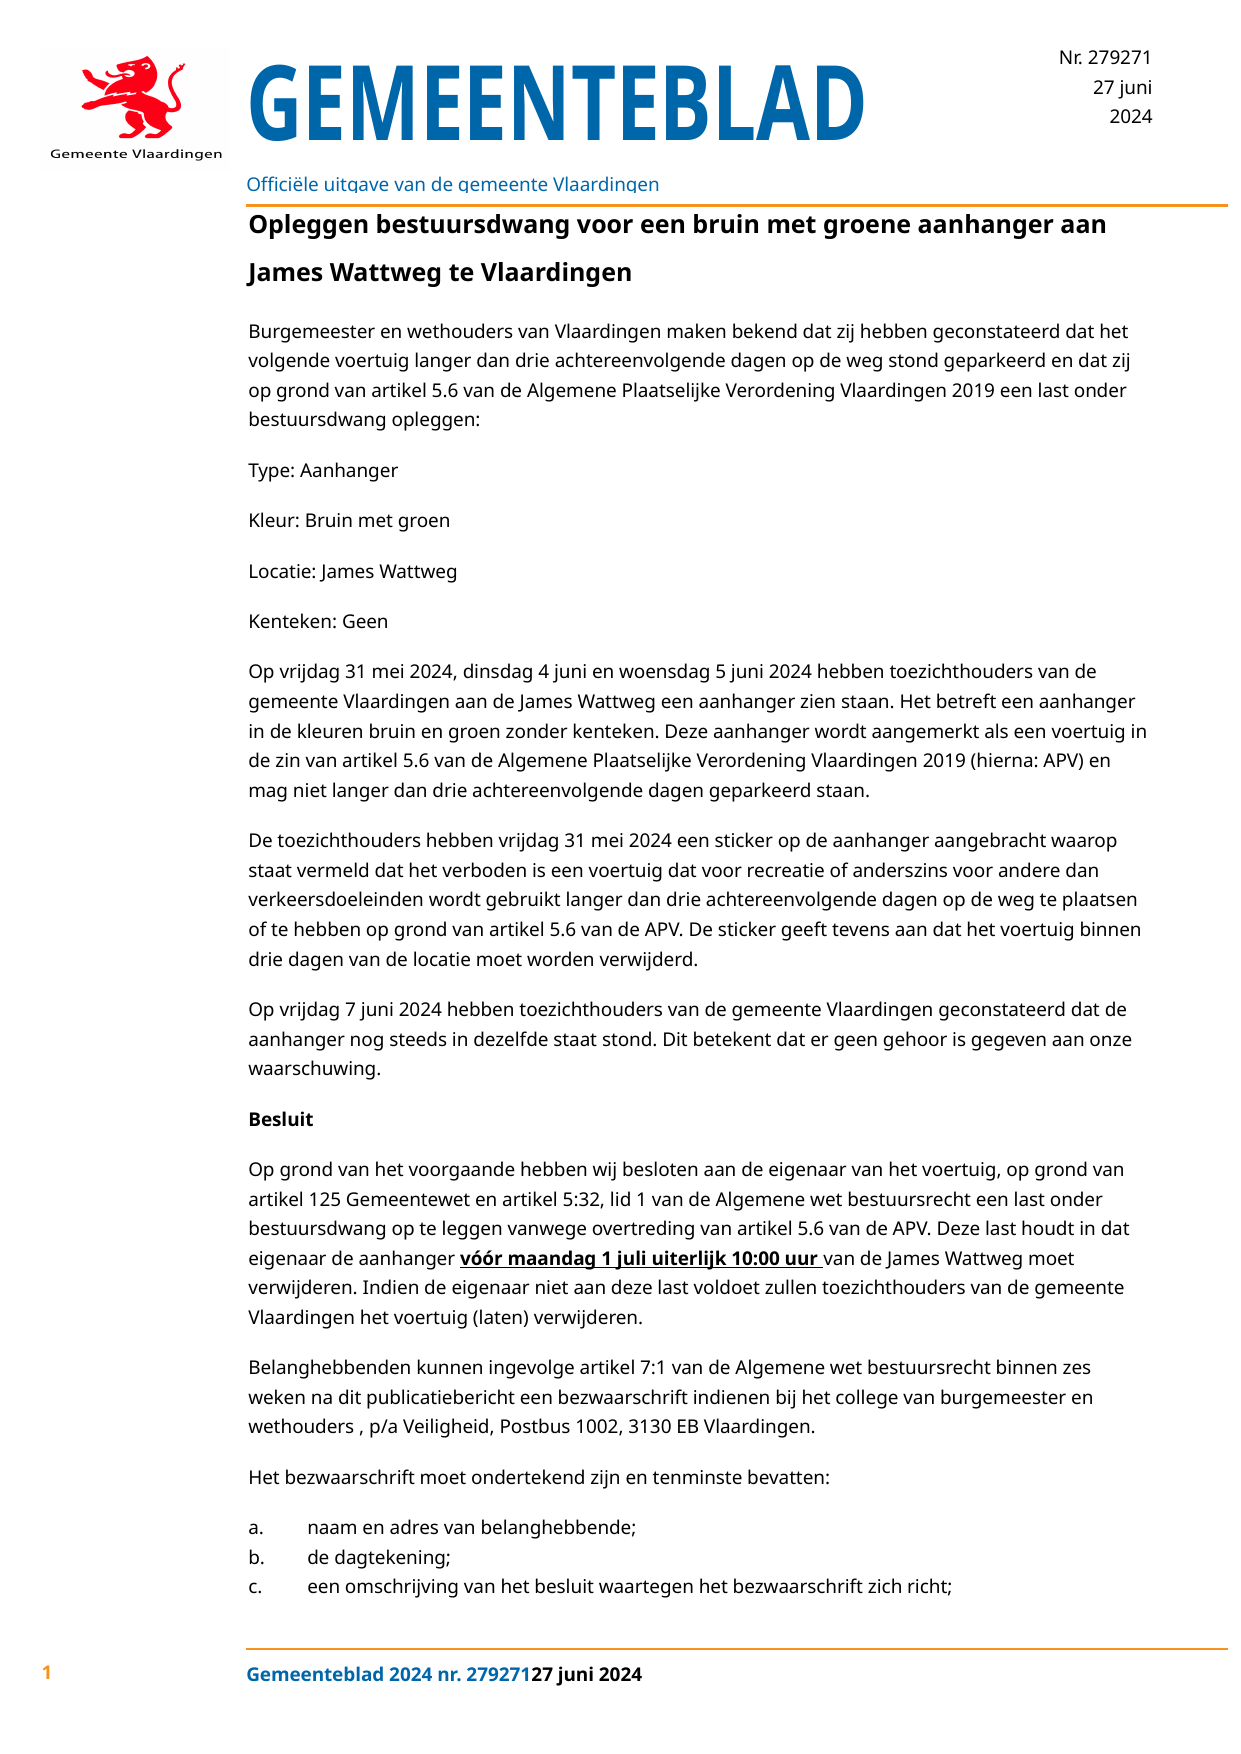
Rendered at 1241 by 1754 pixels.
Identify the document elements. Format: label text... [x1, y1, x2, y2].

text Type: Aanhanger [248, 457, 1152, 483]
text Op vrijdag 7 juni 2024 hebben toezichthouders van de gemeente Vlaardingen geconstateerd dat de aanhanger nog steeds in dezelfde staat stond. Dit betekent dat er geen gehoor is gegeven aan onze waarschuwing. [248, 996, 1152, 1081]
text Besluit [248, 1106, 1152, 1132]
text Op grond van het voorgaande hebben wij besloten aan de eigenaar van het voertuig, op grond van artikel 125 Gemeentewet en artikel 5:32, lid 1 van de Algemene wet bestuursrecht een last onder bestuursdwang op te leggen vanwege overtreding van artikel 5.6 van de APV. Deze last houdt in dat eigenaar de aanhanger vóór maandag 1 juli uiterlijk 10:00 uur van de James Wattweg moet verwijderen. Indien de eigenaar niet aan deze last voldoet zullen toezichthouders van de gemeente Vlaardingen het voertuig (laten) verwijderen. [248, 1156, 1152, 1330]
text Kenteken: Geen [248, 608, 1152, 634]
text Op vrijdag 31 mei 2024, dinsdag 4 juni en woensdag 5 juni 2024 hebben toezichthouders van de gemeente Vlaardingen aan de James Wattweg een aanhanger zien staan. Het betreft een aanhanger in de kleuren bruin en groen zonder kenteken. Deze aanhanger wordt aangemerkt als een voertuig in de zin van artikel 5.6 van de Algemene Plaatselijke Verordening Vlaardingen 2019 (hierna: APV) en mag niet langer dan drie achtereenvolgende dagen geparkeerd staan. [248, 659, 1152, 803]
picture [41, 47, 231, 172]
text Belanghebbenden kunnen ingevolge artikel 7:1 van de Algemene wet bestuursrecht binnen zes weken na dit publicatiebericht een bezwaarschrift indienen bij het college van burgemeester en wethouders , p/a Veiligheid, Postbus 1002, 3130 EB Vlaardingen. [248, 1354, 1152, 1439]
text Het bezwaarschrift moet ondertekend zijn en tenminste bevatten: [248, 1464, 1152, 1490]
text Locatie: James Wattweg [248, 558, 1152, 584]
text Burgemeester en wethouders van Vlaardingen maken bekend dat zij hebben geconstateerd dat het volgende voertuig langer dan drie achtereenvolgende dagen op de weg stond geparkeerd en dat zij op grond van artikel 5.6 van de Algemene Plaatselijke Verordening Vlaardingen 2019 een last onder bestuursdwang opleggen: [248, 318, 1152, 432]
text Opleggen bestuursdwang voor een bruin met groene aanhanger aan James Wattweg te Vlaardingen [248, 207, 1152, 288]
text De toezichthouders hebben vrijdag 31 mei 2024 een sticker op de aanhanger aangebracht waarop staat vermeld dat het verboden is een voertuig dat voor recreatie of anderszins voor andere dan verkeersdoeleinden wordt gebruikt langer dan drie achtereenvolgende dagen op de weg te plaatsen of te hebben op grond van artikel 5.6 van de APV. De sticker geeft tevens aan dat het voertuig binnen drie dagen van de locatie moet worden verwijderd. [248, 827, 1152, 972]
list naam en adres van belanghebbende; [248, 1514, 1152, 1540]
text Kleur: Bruin met groen [248, 507, 1152, 533]
list een omschrijving van het besluit waartegen het bezwaarschrift zich richt; [248, 1574, 1152, 1599]
list de dagtekening; [248, 1544, 1152, 1570]
